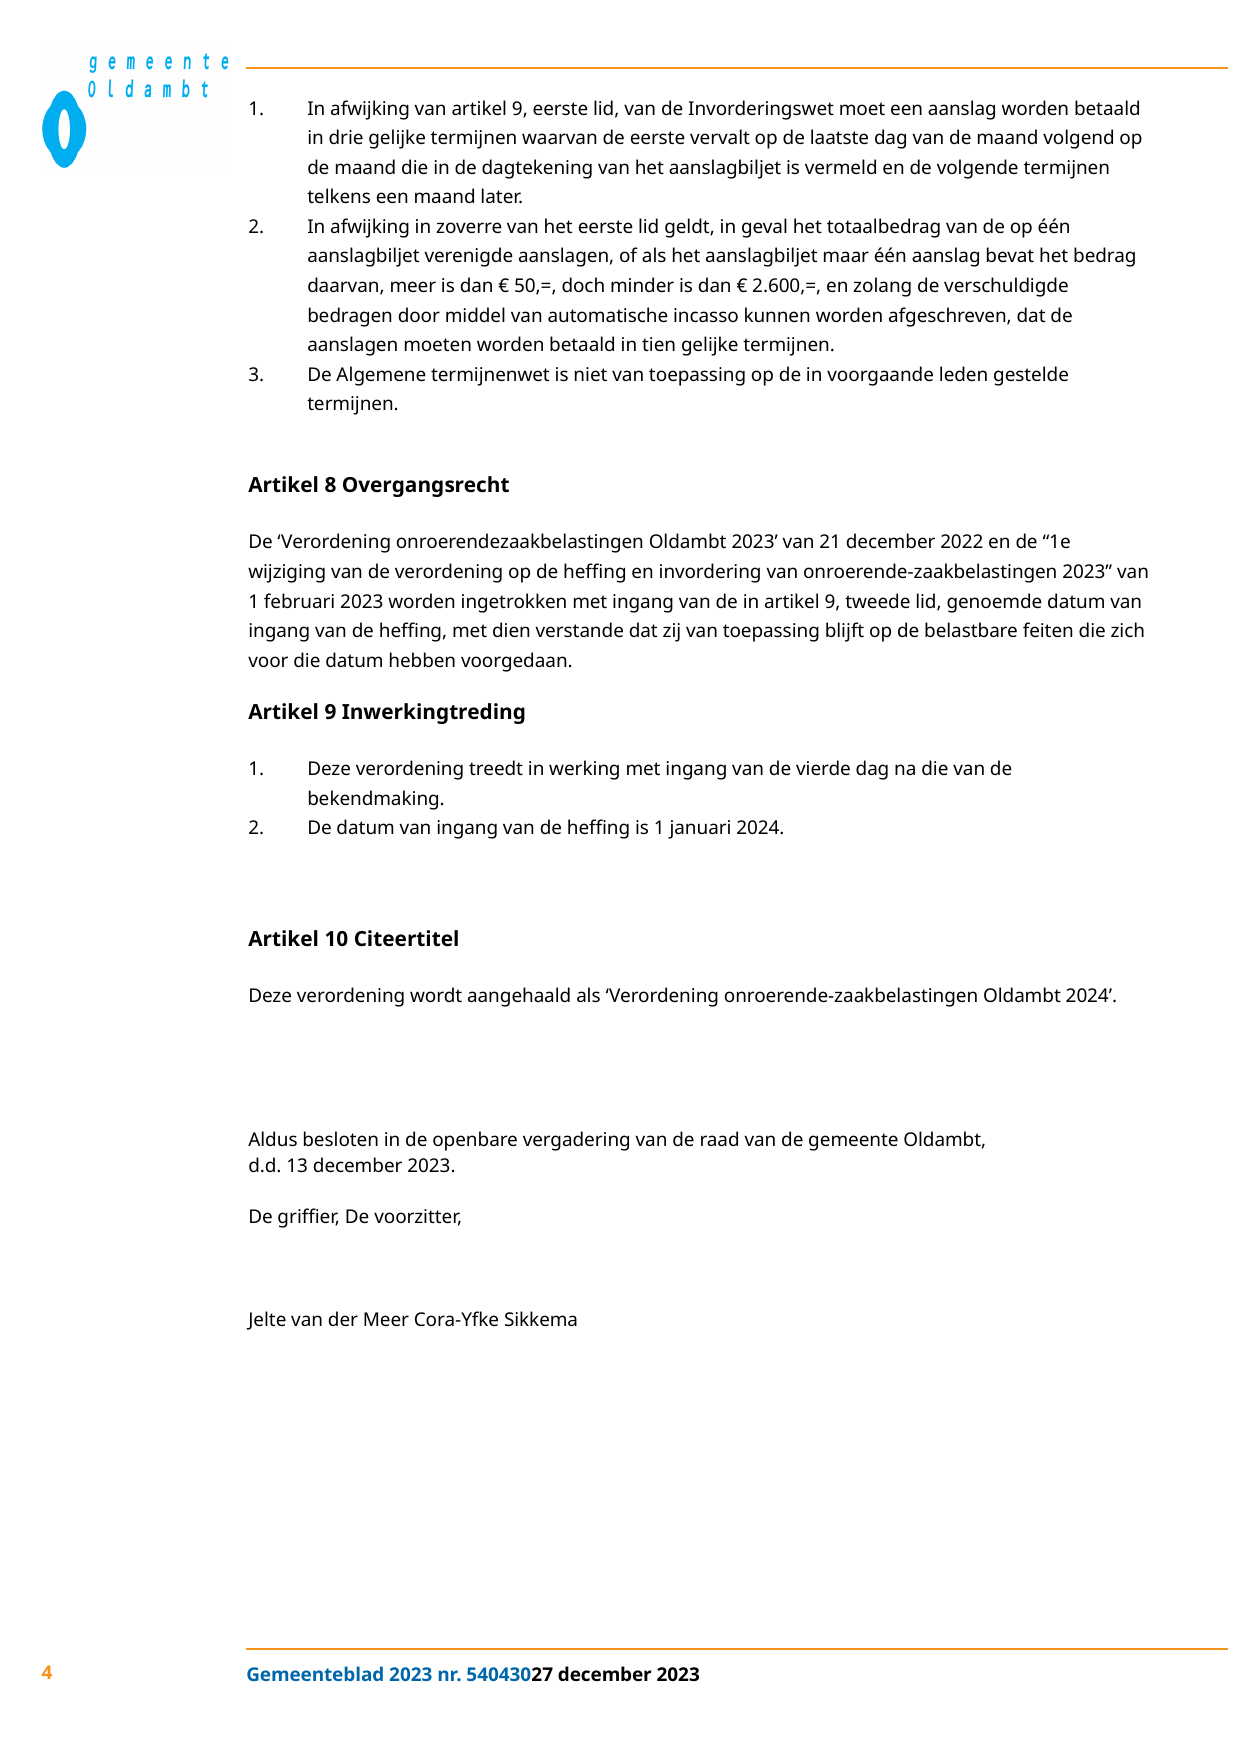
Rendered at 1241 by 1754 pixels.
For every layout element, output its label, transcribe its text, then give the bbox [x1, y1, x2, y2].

list In afwijking van artikel 9, eerste lid, van de Invorderingswet moet een aanslag worden betaald in drie gelijke termijnen waarvan de eerste vervalt op de laatste dag van de maand volgend op de maand die in de dagtekening van het aanslagbiljet is vermeld en de volgende termijnen telkens een maand later. [248, 95, 1152, 209]
text Deze verordening wordt aangehaald als ‘Verordening onroerende-zaakbelastingen Oldambt 2024’. [248, 982, 1152, 1008]
picture [41, 47, 231, 172]
text Aldus besloten in de openbare vergadering van de raad van de gemeente Oldambt, [248, 1126, 1152, 1152]
text Artikel 8 Overgangsrecht [248, 471, 1152, 499]
text d.d. 13 december 2023. [248, 1152, 1152, 1178]
list Deze verordening treedt in werking met ingang van de vierde dag na die van de bekendmaking. [248, 755, 1152, 811]
list In afwijking in zoverre van het eerste lid geldt, in geval het totaalbedrag van de op één aanslagbiljet verenigde aanslagen, of als het aanslagbiljet maar één aanslag bevat het bedrag daarvan, meer is dan € 50,=, doch minder is dan € 2.600,=, en zolang de verschuldigde bedragen door middel van automatische incasso kunnen worden afgeschreven, dat de aanslagen moeten worden betaald in tien gelijke termijnen. [248, 213, 1152, 357]
text Artikel 10 Citeertitel [248, 924, 1152, 953]
text De griffier, De voorzitter, [248, 1203, 1152, 1229]
list De Algemene termijnenwet is niet van toepassing op de in voorgaande leden gestelde termijnen. [248, 361, 1152, 416]
text Jelte van der Meer Cora-Yfke Sikkema [248, 1306, 1152, 1332]
text Artikel 9 Inwerkingtreding [248, 697, 1152, 726]
list De datum van ingang van de heffing is 1 januari 2024. [248, 814, 1152, 840]
text De ‘Verordening onroerendezaakbelastingen Oldambt 2023’ van 21 december 2022 en de “1e wijziging van de verordening op de heffing en invordering van onroerende-zaakbelastingen 2023” van 1 februari 2023 worden ingetrokken met ingang van de in artikel 9, tweede lid, genoemde datum van ingang van de heffing, met dien verstande dat zij van toepassing blijft op de belastbare feiten die zich voor die datum hebben voorgedaan. [248, 529, 1152, 673]
